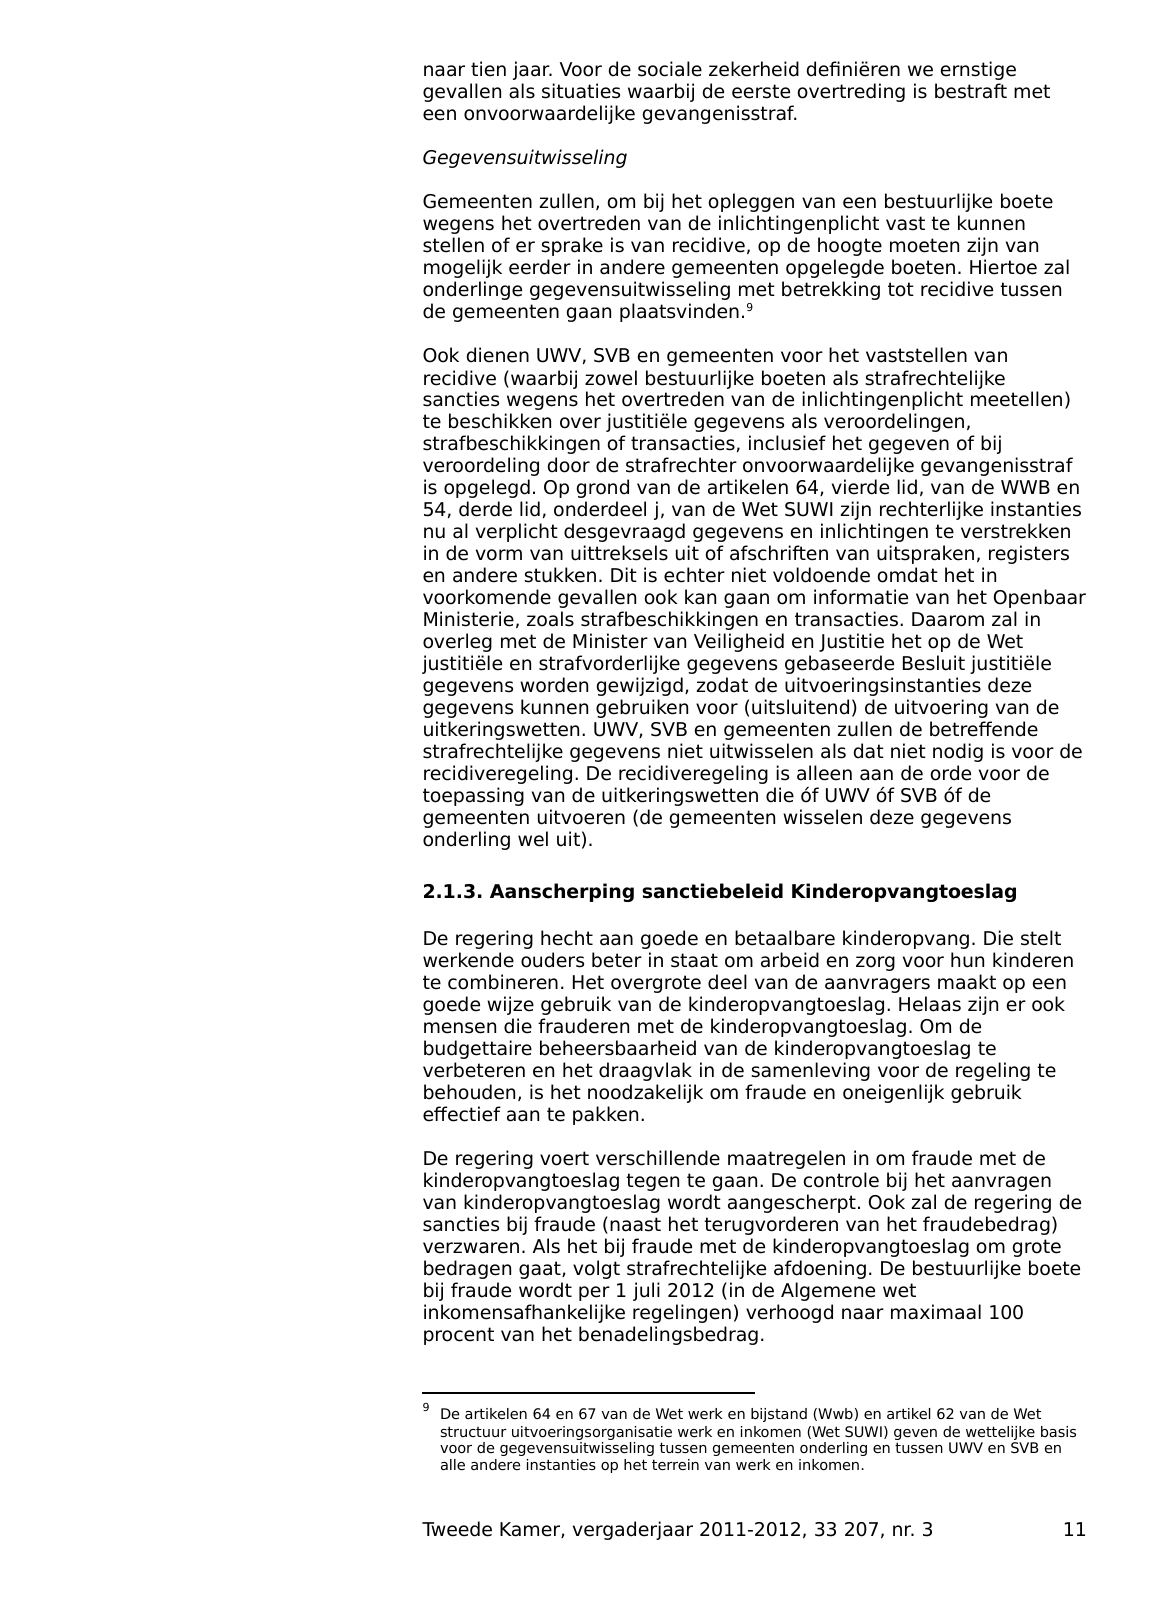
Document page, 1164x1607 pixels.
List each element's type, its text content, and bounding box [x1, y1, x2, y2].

text naar tien jaar. Voor de sociale zekerheid definiëren we ernstige gevallen als situaties waarbij de eerste overtreding is bestraft met een onvoorwaardelijke gevangenisstraf. [422, 59, 1087, 125]
text Gemeenten zullen, om bij het opleggen van een bestuurlijke boete wegens het overtreden van de inlichtingenplicht vast te kunnen stellen of er sprake is van recidive, op de hoogte moeten zijn van mogelijk eerder in andere gemeenten opgelegde boeten. Hiertoe zal onderlinge gegevensuitwisseling met betrekking tot recidive tussen de gemeenten gaan plaatsvinden. [422, 191, 1087, 323]
subtitle 2.1.3. Aanscherping sanctiebeleid Kinderopvangtoeslag [422, 881, 1087, 903]
text De regering hecht aan goede en betaalbare kinderopvang. Die stelt werkende ouders beter in staat om arbeid en zorg voor hun kinderen te combineren. Het overgrote deel van de aanvragers maakt op een goede wijze gebruik van de kinderopvangtoeslag. Helaas zijn er ook mensen die frauderen met de kinderopvangtoeslag. Om de budgettaire beheersbaarheid van de kinderopvangtoeslag te verbeteren en het draagvlak in de samenleving voor de regeling te behouden, is het noodzakelijk om fraude en oneigenlijk gebruik effectief aan te pakken. [422, 928, 1087, 1126]
text De regering voert verschillende maatregelen in om fraude met de kinderopvangtoeslag tegen te gaan. De controle bij het aanvragen van kinderopvangtoeslag wordt aangescherpt. Ook zal de regering de sancties bij fraude (naast het terugvorderen van het fraudebedrag) verzwaren. Als het bij fraude met de kinderopvangtoeslag om grote bedragen gaat, volgt strafrechtelijke afdoening. De bestuurlijke boete bij fraude wordt per 1 juli 2012 (in de Algemene wet inkomensafhankelijke regelingen) verhoogd naar maximaal 100 procent van het benadelingsbedrag. [422, 1148, 1087, 1346]
text De artikelen 64 en 67 van de Wet werk en bijstand (Wwb) en artikel 62 van de Wet structuur uitvoeringsorganisatie werk en inkomen (Wet SUWI) geven de wettelijke basis voor de gegevensuitwisseling tussen gemeenten onderling en tussen UWV en SVB en alle andere instanties op het terrein van werk en inkomen. [422, 1402, 1087, 1474]
subtitle Gegevensuitwisseling [422, 147, 1087, 169]
text Ook dienen UWV, SVB en gemeenten voor het vaststellen van recidive (waarbij zowel bestuurlijke boeten als strafrechtelijke sancties wegens het overtreden van de inlichtingenplicht meetellen) te beschikken over justitiële gegevens als veroordelingen, strafbeschikkingen of transacties, inclusief het gegeven of bij veroordeling door de strafrechter onvoorwaardelijke gevangenisstraf is opgelegd. Op grond van de artikelen 64, vierde lid, van de WWB en 54, derde lid, onderdeel j, van de Wet SUWI zijn rechterlijke instanties nu al verplicht desgevraagd gegevens en inlichtingen te verstrekken in de vorm van uittreksels uit of afschriften van uitspraken, registers en andere stukken. Dit is echter niet voldoende omdat het in voorkomende gevallen ook kan gaan om informatie van het Openbaar Ministerie, zoals strafbeschikkingen en transacties. Daarom zal in overleg met de Minister van Veiligheid en Justitie het op de Wet justitiële en strafvorderlijke gegevens gebaseerde Besluit justitiële gegevens worden gewijzigd, zodat de uitvoeringsinstanties deze gegevens kunnen gebruiken voor (uitsluitend) de uitvoering van de uitkeringswetten. UWV, SVB en gemeenten zullen de betreffende strafrechtelijke gegevens niet uitwisselen als dat niet nodig is voor de recidiveregeling. De recidiveregeling is alleen aan de orde voor de toepassing van de uitkeringswetten die óf UWV óf SVB óf de gemeenten uitvoeren (de gemeenten wisselen deze gegevens onderling wel uit). [422, 345, 1087, 851]
